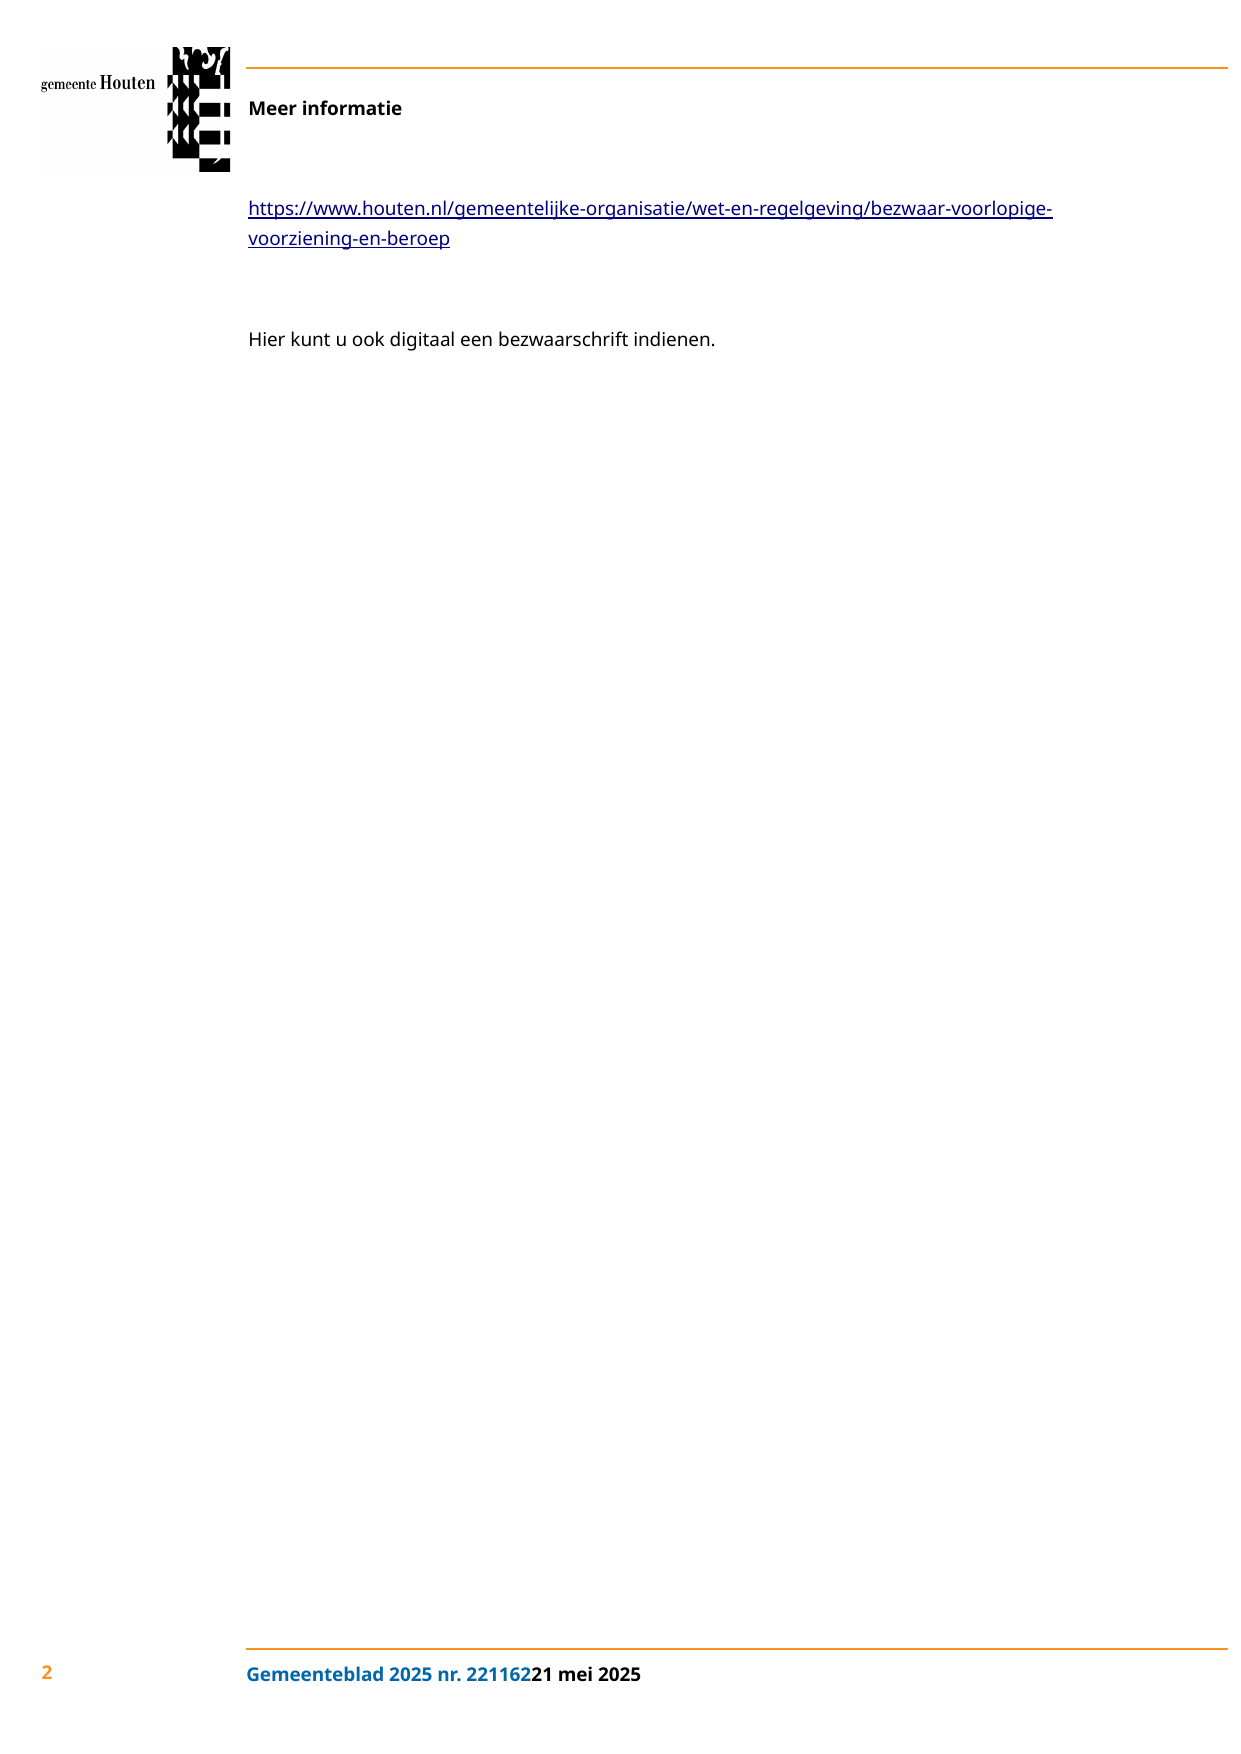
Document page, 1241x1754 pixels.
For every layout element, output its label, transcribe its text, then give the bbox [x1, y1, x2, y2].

text Hier kunt u ook digitaal een bezwaarschrift indienen. [248, 326, 1152, 352]
text Meer informatie [248, 95, 1152, 121]
text https://www.houten.nl/gemeentelijke-organisatie/wet-en-regelgeving/bezwaar-voorlopige-voorziening-en-beroep [248, 196, 1152, 251]
picture [41, 47, 231, 172]
